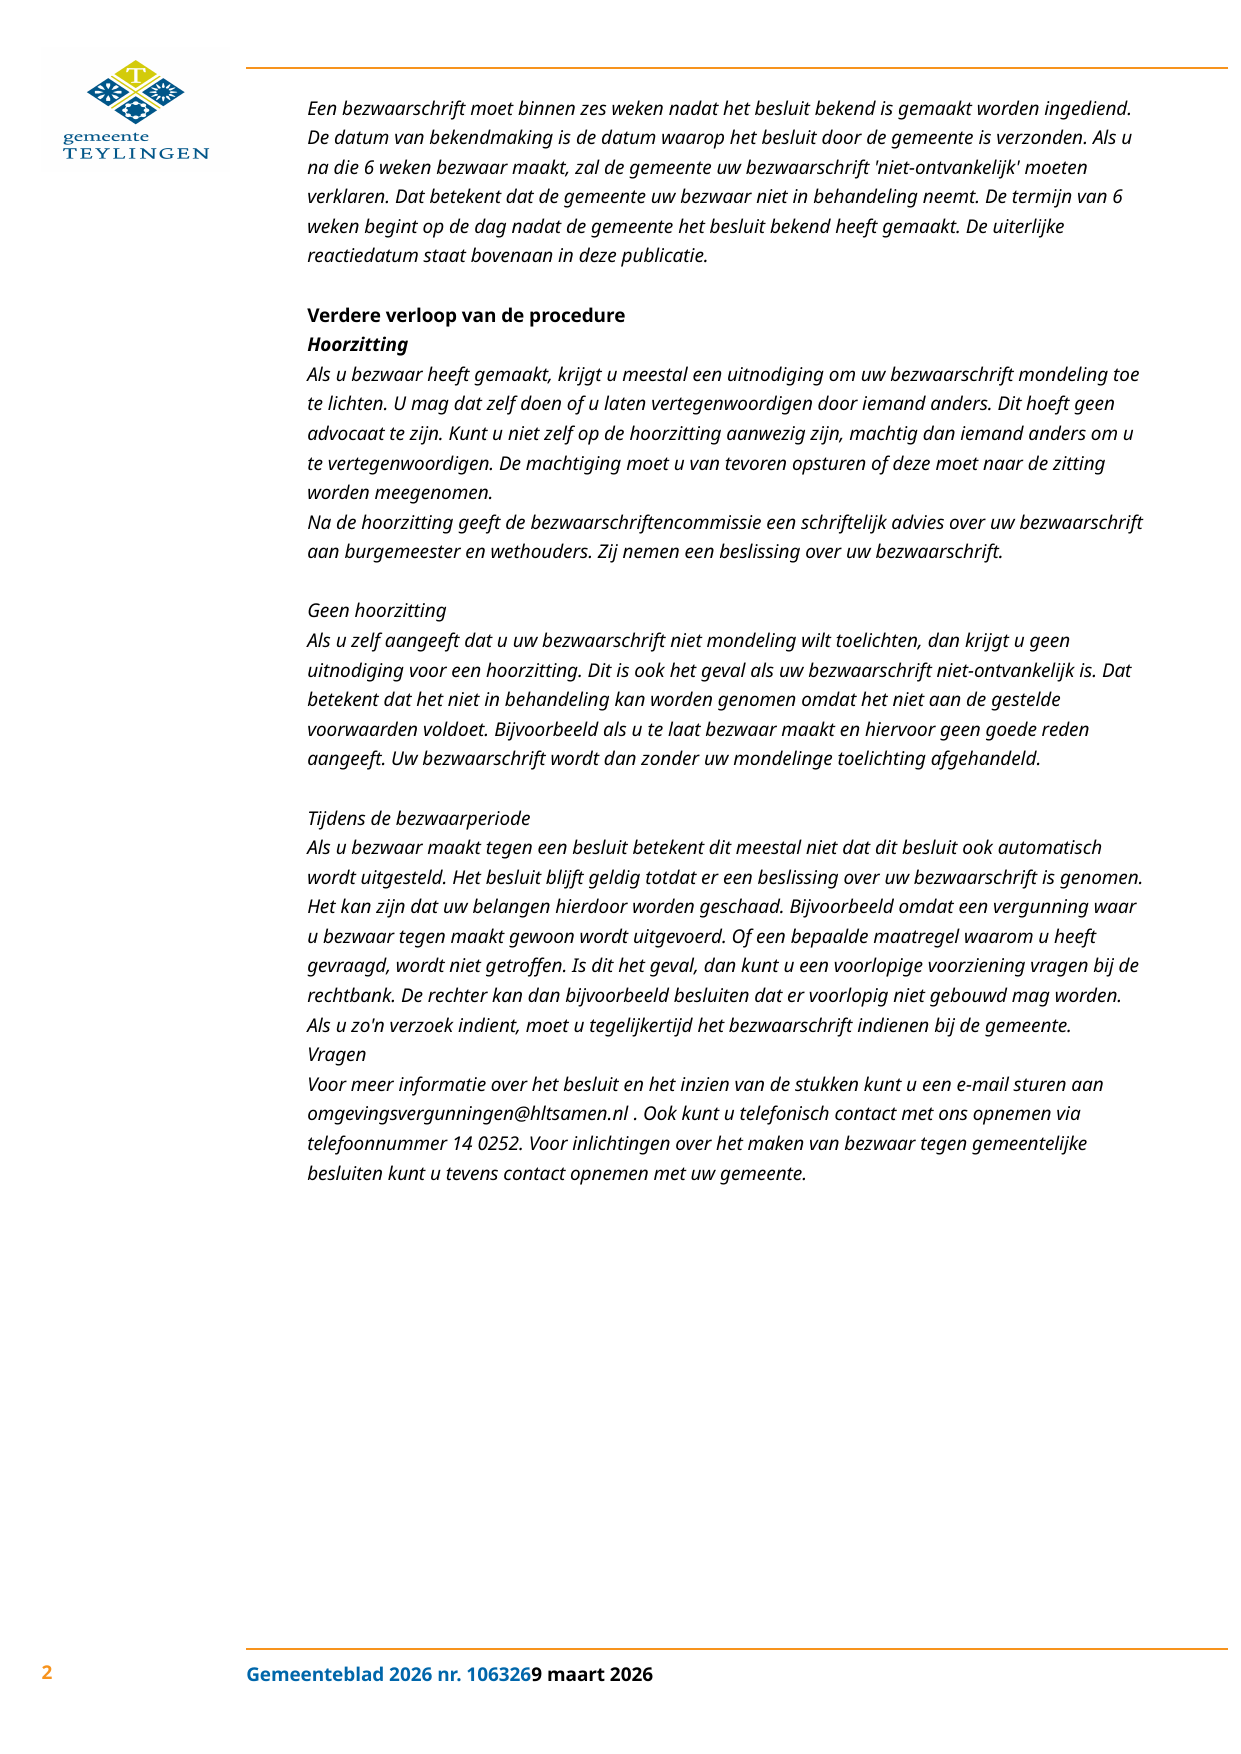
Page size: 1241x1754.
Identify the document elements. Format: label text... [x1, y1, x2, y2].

list Als u bezwaar maakt tegen een besluit betekent dit meestal niet dat dit besluit ook automatisch wordt uitgesteld. Het besluit blijft geldig totdat er een beslissing over uw bezwaarschrift is genomen. Het kan zijn dat uw belangen hierdoor worden geschaad. Bijvoorbeeld omdat een vergunning waar u bezwaar tegen maakt gewoon wordt uitgevoerd. Of een bepaalde maatregel waarom u heeft gevraagd, wordt niet getroffen. Is dit het geval, dan kunt u een voorlopige voorziening vragen bij de rechtbank. De rechter kan dan bijvoorbeeld besluiten dat er voorlopig niet gebouwd mag worden. Als u zo'n verzoek indient, moet u tegelijkertijd het bezwaarschrift indienen bij de gemeente. [248, 834, 1152, 1038]
list Voor meer informatie over het besluit en het inzien van de stukken kunt u een e-mail sturen aan omgevingsvergunningen@hltsamen.nl . Ook kunt u telefonisch contact met ons opnemen via telefoonnummer 14 0252. Voor inlichtingen over het maken van bezwaar tegen gemeentelijke besluiten kunt u tevens contact opnemen met uw gemeente. [248, 1071, 1152, 1186]
list Tijdens de bezwaarperiode [248, 805, 1152, 831]
list Geen hoorzitting [248, 598, 1152, 623]
list Hoorzitting [248, 331, 1152, 357]
list Een bezwaarschrift moet binnen zes weken nadat het besluit bekend is gemaakt worden ingediend. De datum van bekendmaking is de datum waarop het besluit door de gemeente is verzonden. Als u na die 6 weken bezwaar maakt, zal de gemeente uw bezwaarschrift 'niet-ontvankelijk' moeten verklaren. Dat betekent dat de gemeente uw bezwaar niet in behandeling neemt. De termijn van 6 weken begint op de dag nadat de gemeente het besluit bekend heeft gemaakt. De uiterlijke reactiedatum staat bovenaan in deze publicatie. [248, 95, 1152, 268]
list Vragen [248, 1041, 1152, 1067]
list Verdere verloop van de procedure [248, 302, 1152, 328]
list Na de hoorzitting geeft de bezwaarschriftencommissie een schriftelijk advies over uw bezwaarschrift aan burgemeester en wethouders. Zij nemen een beslissing over uw bezwaarschrift. [248, 509, 1152, 564]
list Als u bezwaar heeft gemaakt, krijgt u meestal een uitnodiging om uw bezwaarschrift mondeling toe te lichten. U mag dat zelf doen of u laten vertegenwoordigen door iemand anders. Dit hoeft geen advocaat te zijn. Kunt u niet zelf op de hoorzitting aanwezig zijn, machtig dan iemand anders om u te vertegenwoordigen. De machtiging moet u van tevoren opsturen of deze moet naar de zitting worden meegenomen. [248, 361, 1152, 505]
list Als u zelf aangeeft dat u uw bezwaarschrift niet mondeling wilt toelichten, dan krijgt u geen uitnodiging voor een hoorzitting. Dit is ook het geval als uw bezwaarschrift niet-ontvankelijk is. Dat betekent dat het niet in behandeling kan worden genomen omdat het niet aan de gestelde voorwaarden voldoet. Bijvoorbeeld als u te laat bezwaar maakt en hiervoor geen goede reden aangeeft. Uw bezwaarschrift wordt dan zonder uw mondelinge toelichting afgehandeld. [248, 627, 1152, 771]
picture [41, 47, 231, 172]
